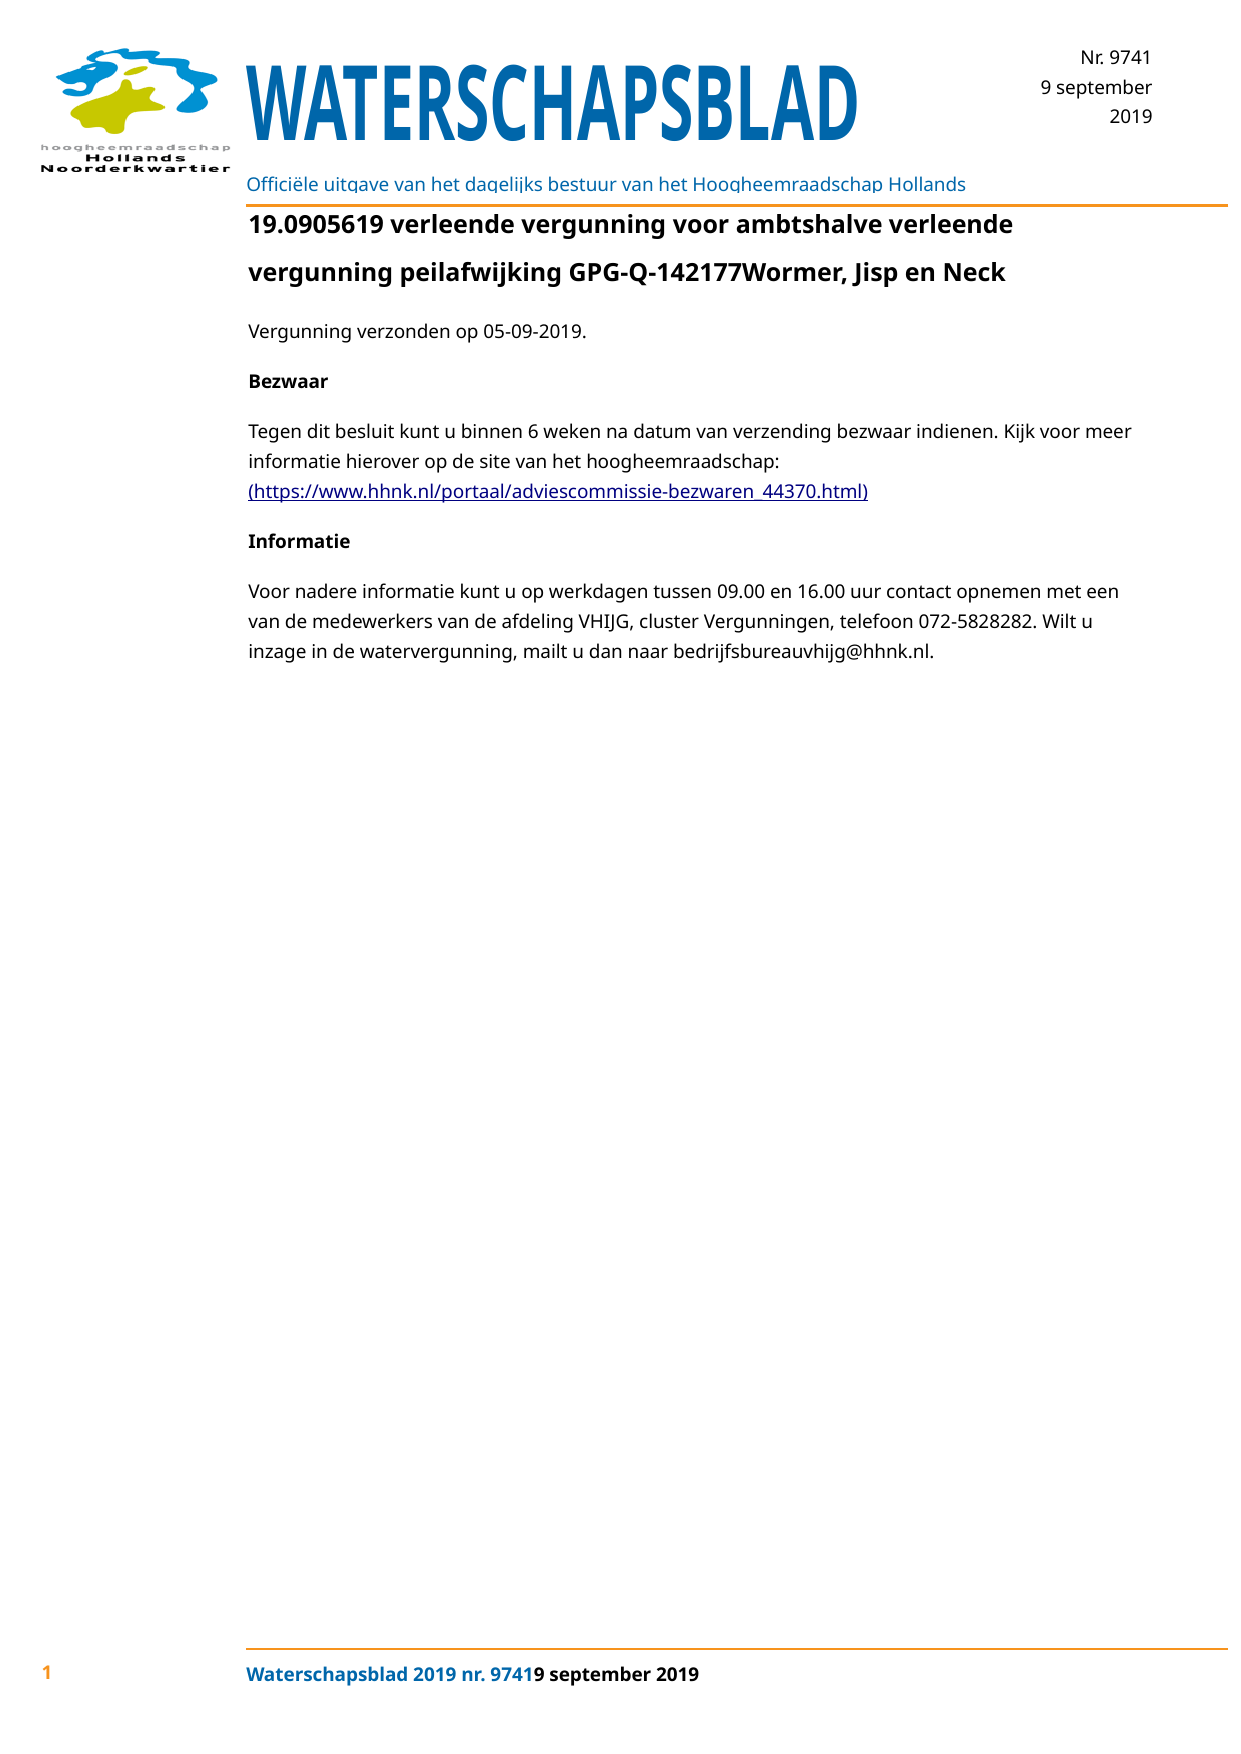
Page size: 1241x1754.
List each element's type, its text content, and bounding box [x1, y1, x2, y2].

text Voor nadere informatie kunt u op werkdagen tussen 09.00 en 16.00 uur contact opnemen met een van de medewerkers van de afdeling VHIJG, cluster Vergunningen, telefoon 072-5828282. Wilt u inzage in de watervergunning, mailt u dan naar bedrijfsbureauvhijg@hhnk.nl. [248, 579, 1152, 664]
text Tegen dit besluit kunt u binnen 6 weken na datum van verzending bezwaar indienen. Kijk voor meer informatie hierover op de site van het hoogheemraadschap: (https://www.hhnk.nl/portaal/adviescommissie-bezwaren_44370.html) [248, 419, 1152, 504]
text Vergunning verzonden op 05-09-2019. [248, 318, 1152, 344]
picture [41, 47, 231, 172]
text Bezwaar [248, 368, 1152, 394]
text 19.0905619 verleende vergunning voor ambtshalve verleende vergunning peilafwijking GPG-Q-142177Wormer, Jisp en Neck [248, 207, 1152, 288]
text Informatie [248, 528, 1152, 554]
